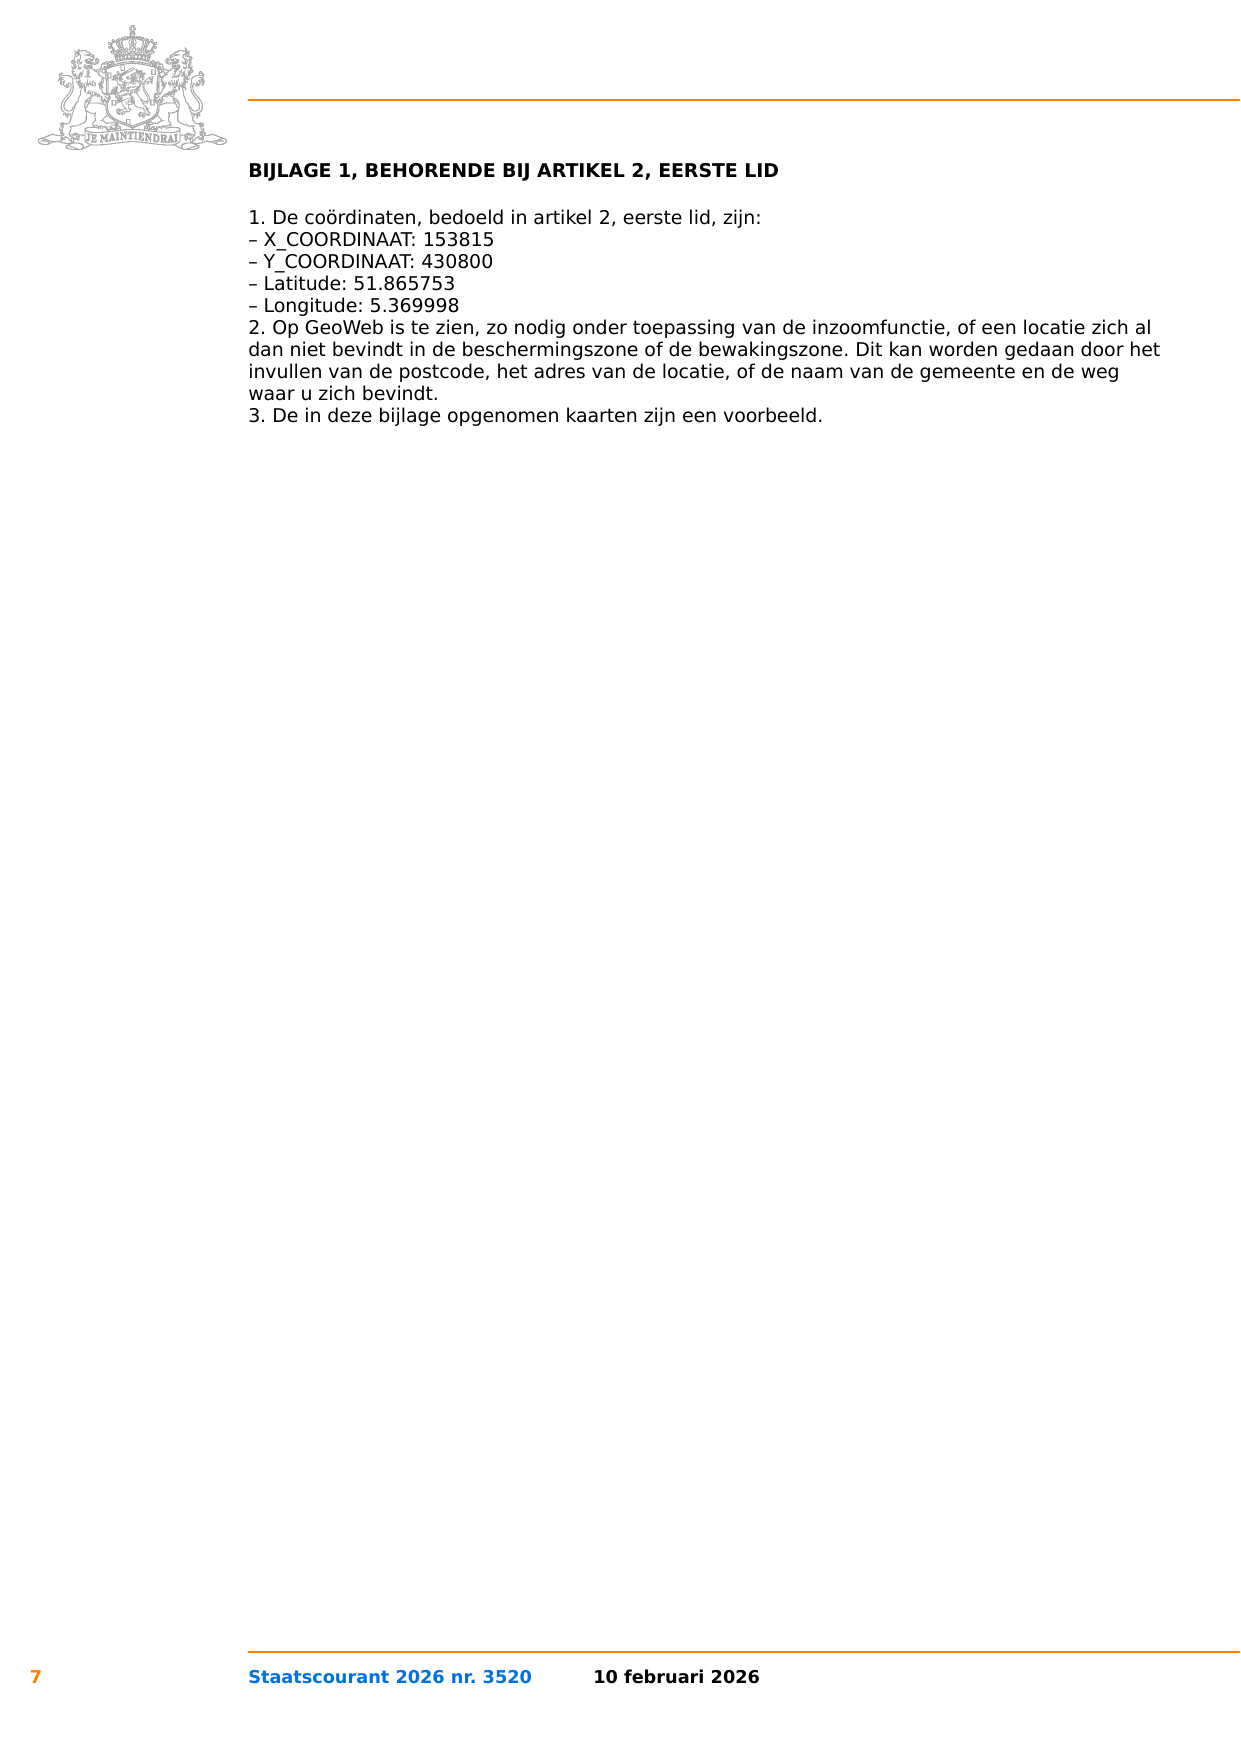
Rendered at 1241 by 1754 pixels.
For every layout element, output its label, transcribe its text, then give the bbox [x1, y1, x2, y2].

text – Latitude: 51.865753 [248, 273, 1163, 295]
text 3. De in deze bijlage opgenomen kaarten zijn een voorbeeld. [248, 405, 1163, 427]
text – Longitude: 5.369998 [248, 295, 1163, 317]
text – X_COORDINAAT: 153815 [248, 229, 1163, 251]
text 2. Op GeoWeb is te zien, zo nodig onder toepassing van de inzoomfunctie, of een locatie zich al dan niet bevindt in de beschermingszone of de bewakingszone. Dit kan worden gedaan door het invullen van de postcode, het adres van de locatie, of de naam van de gemeente en de weg waar u zich bevindt. [248, 317, 1163, 405]
picture [38, 25, 227, 150]
subtitle BIJLAGE 1, BEHORENDE BIJ ARTIKEL 2, EERSTE LID [248, 160, 1163, 182]
text – Y_COORDINAAT: 430800 [248, 251, 1163, 273]
text 1. De coördinaten, bedoeld in artikel 2, eerste lid, zijn: [248, 207, 1163, 229]
